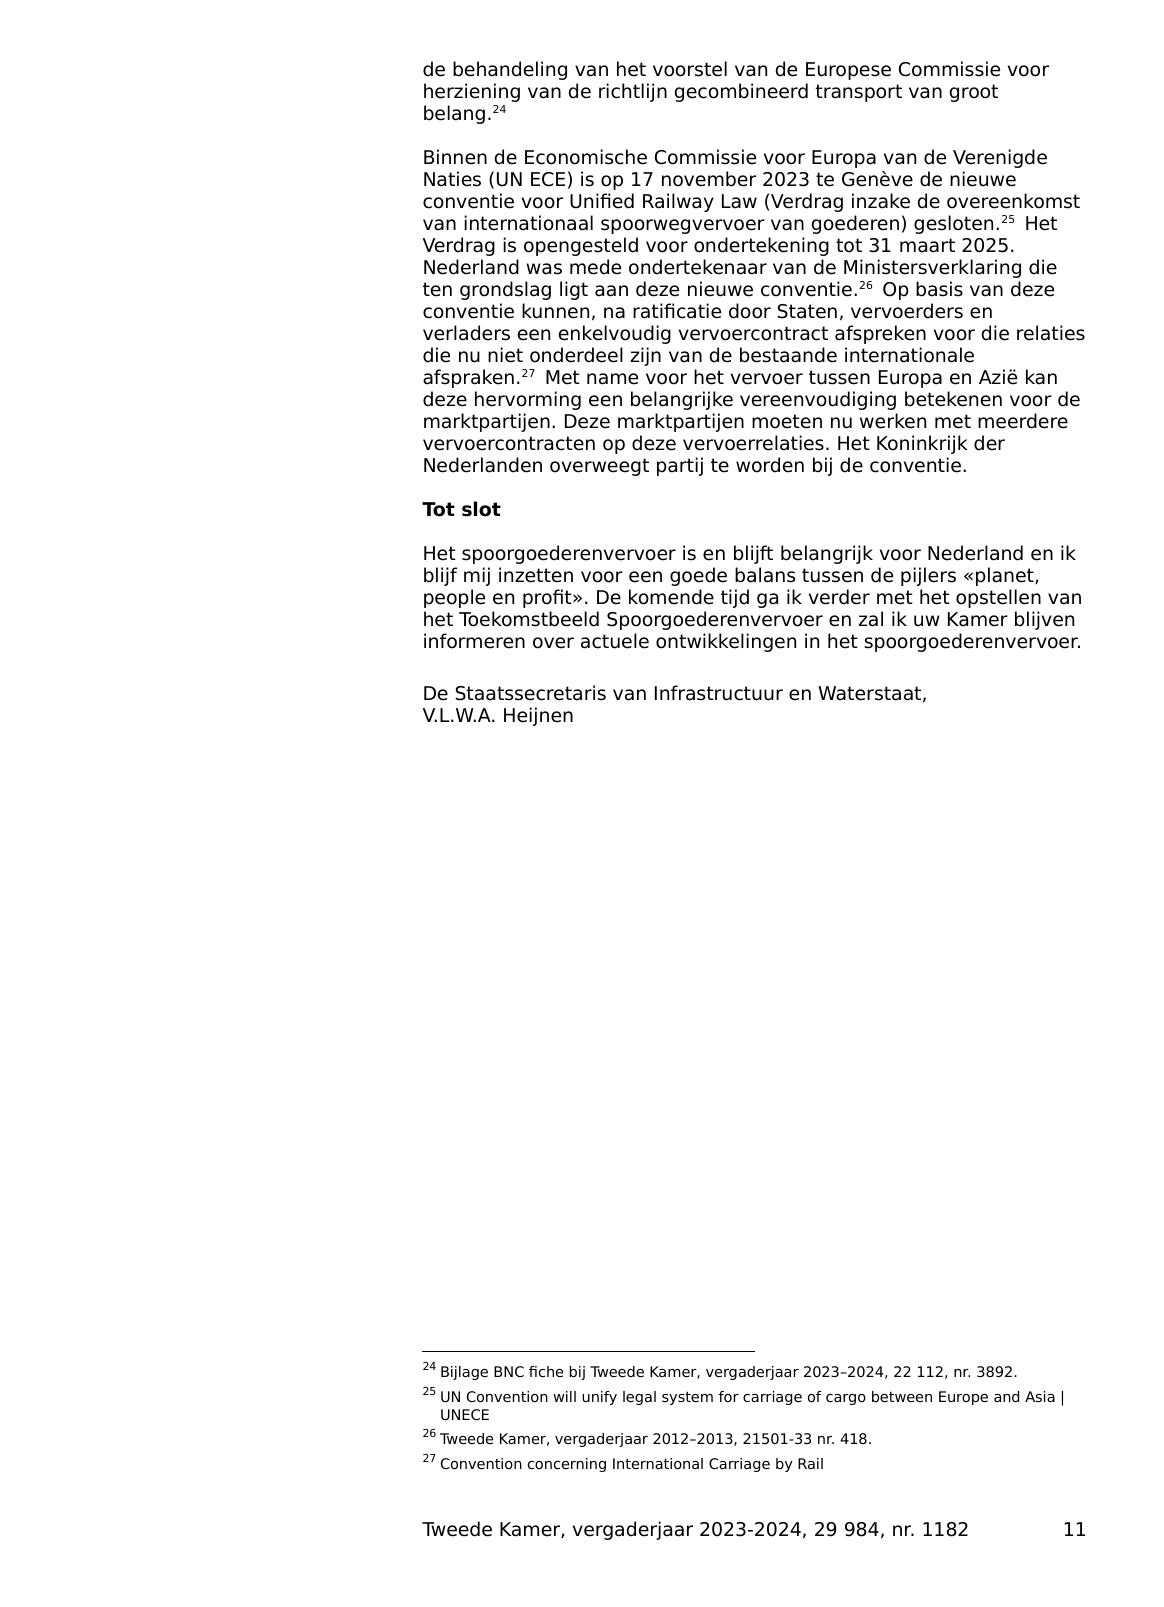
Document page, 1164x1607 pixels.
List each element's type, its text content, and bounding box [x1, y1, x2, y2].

text de behandeling van het voorstel van de Europese Commissie voor herziening van de richtlijn gecombineerd transport van groot belang. [422, 59, 1087, 125]
subtitle Tot slot [422, 499, 1087, 521]
text Binnen de Economische Commissie voor Europa van de Verenigde Naties (UN ECE) is op 17 november 2023 te Genève de nieuwe conventie voor Unified Railway Law (Verdrag inzake de overeenkomst van internationaal spoorwegvervoer van goederen) gesloten. Het Verdrag is opengesteld voor ondertekening tot 31 maart 2025. Nederland was mede ondertekenaar van de Ministersverklaring die ten grondslag ligt aan deze nieuwe conventie. Op basis van deze conventie kunnen, na ratificatie door Staten, vervoerders en verladers een enkelvoudig vervoercontract afspreken voor die relaties die nu niet onderdeel zijn van de bestaande internationale afspraken. Met name voor het vervoer tussen Europa en Azië kan deze hervorming een belangrijke vereenvoudiging betekenen voor de marktpartijen. Deze marktpartijen moeten nu werken met meerdere vervoercontracten op deze vervoerrelaties. Het Koninkrijk der Nederlanden overweegt partij te worden bij de conventie. [422, 147, 1087, 477]
text UN Convention will unify legal system for carriage of cargo between Europe and Asia | UNECE [422, 1385, 1087, 1424]
text Bijlage BNC fiche bij Tweede Kamer, vergaderjaar 2023–2024, 22 112, nr. 3892. [422, 1360, 1087, 1382]
text Het spoorgoederenvervoer is en blijft belangrijk voor Nederland en ik blijf mij inzetten voor een goede balans tussen de pijlers «planet, people en profit». De komende tijd ga ik verder met het opstellen van het Toekomstbeeld Spoorgoederenvervoer en zal ik uw Kamer blijven informeren over actuele ontwikkelingen in het spoorgoederenvervoer. [422, 543, 1087, 653]
text Convention concerning International Carriage by Rail [422, 1452, 1087, 1474]
text De Staatssecretaris van Infrastructuur en Waterstaat, V.L.W.A. Heijnen [422, 683, 1087, 727]
text Tweede Kamer, vergaderjaar 2012–2013, 21501-33 nr. 418. [422, 1427, 1087, 1449]
